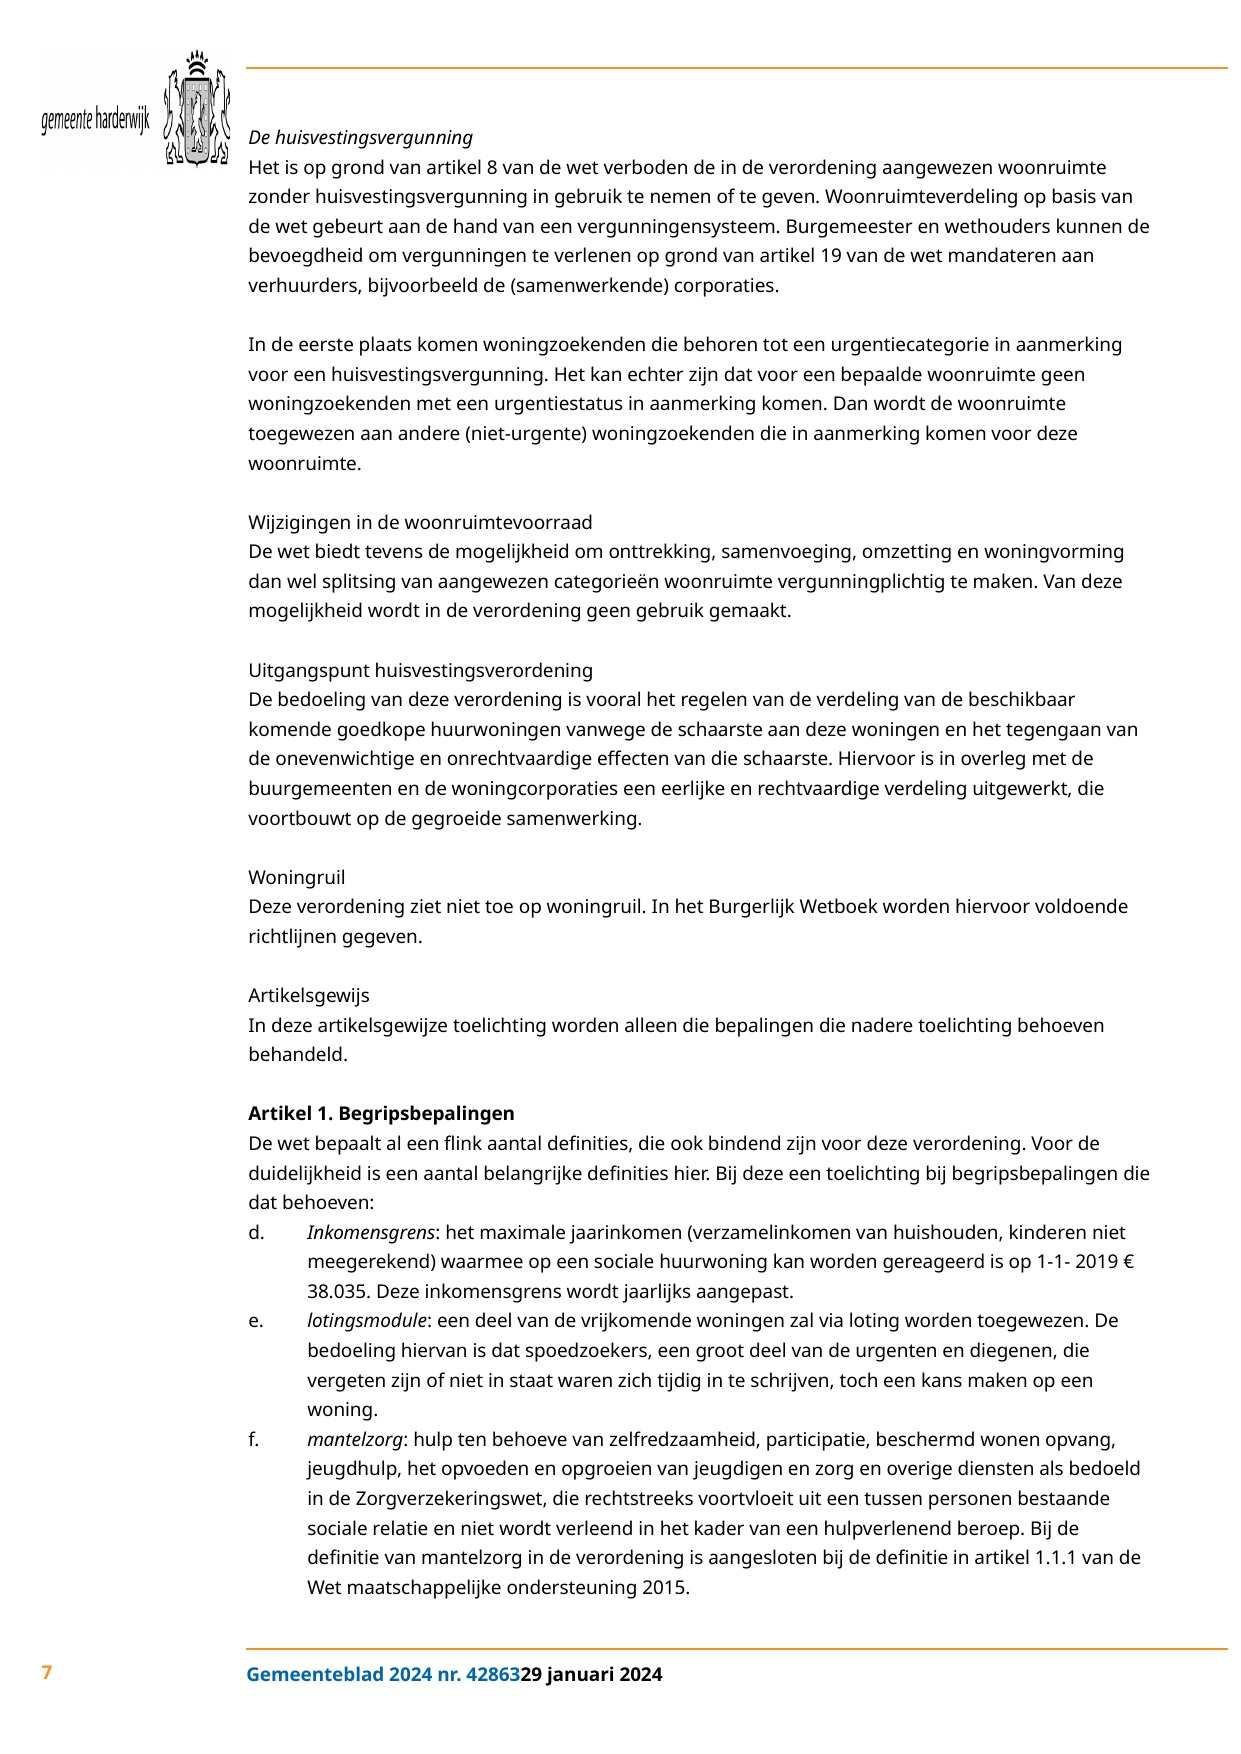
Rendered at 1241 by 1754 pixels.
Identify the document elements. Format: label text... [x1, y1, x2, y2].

text De bedoeling van deze verordening is vooral het regelen van de verdeling van de beschikbaar komende goedkope huurwoningen vanwege de schaarste aan deze woningen en het tegengaan van de onevenwichtige en onrechtvaardige effecten van die schaarste. Hiervoor is in overleg met de buurgemeenten en de woningcorporaties een eerlijke en rechtvaardige verdeling uitgewerkt, die voortbouwt op de gegroeide samenwerking. [248, 686, 1152, 831]
text In de eerste plaats komen woningzoekenden die behoren tot een urgentiecategorie in aanmerking voor een huisvestingsvergunning. Het kan echter zijn dat voor een bepaalde woonruimte geen woningzoekenden met een urgentiestatus in aanmerking komen. Dan wordt de woonruimte toegewezen aan andere (niet-urgente) woningzoekenden die in aanmerking komen voor deze woonruimte. [248, 331, 1152, 476]
text Uitgangspunt huisvestingsverordening [248, 657, 1152, 683]
text De wet bepaalt al een flink aantal definities, die ook bindend zijn voor deze verordening. Voor de duidelijkheid is een aantal belangrijke definities hier. Bij deze een toelichting bij begripsbepalingen die dat behoeven: [248, 1130, 1152, 1215]
list mantelzorg: hulp ten behoeve van zelfredzaamheid, participatie, beschermd wonen opvang, jeugdhulp, het opvoeden en opgroeien van jeugdigen en zorg en overige diensten als bedoeld in de Zorgverzekeringswet, die rechtstreeks voortvloeit uit een tussen personen bestaande sociale relatie en niet wordt verleend in het kader van een hulpverlenend beroep. Bij de definitie van mantelzorg in de verordening is aangesloten bij de definitie in artikel 1.1.1 van de Wet maatschappelijke ondersteuning 2015. [248, 1426, 1152, 1600]
text De huisvestingsvergunning [248, 124, 1152, 150]
text Het is op grond van artikel 8 van de wet verboden de in de verordening aangewezen woonruimte zonder huisvestingsvergunning in gebruik te nemen of te geven. Woonruimteverdeling op basis van de wet gebeurt aan de hand van een vergunningensysteem. Burgemeester en wethouders kunnen de bevoegdheid om vergunningen te verlenen op grond van artikel 19 van de wet mandateren aan verhuurders, bijvoorbeeld de (samenwerkende) corporaties. [248, 154, 1152, 298]
text Artikelsgewijs [248, 982, 1152, 1008]
list Inkomensgrens: het maximale jaarinkomen (verzamelinkomen van huishouden, kinderen niet meegerekend) waarmee op een sociale huurwoning kan worden gereageerd is op 1-1- 2019 € 38.035. Deze inkomensgrens wordt jaarlijks aangepast. [248, 1219, 1152, 1304]
text Wijzigingen in de woonruimtevoorraad [248, 509, 1152, 535]
text De wet biedt tevens de mogelijkheid om onttrekking, samenvoeging, omzetting en woningvorming dan wel splitsing van aangewezen categorieën woonruimte vergunningplichtig te maken. Van deze mogelijkheid wordt in de verordening geen gebruik gemaakt. [248, 538, 1152, 623]
text Woningruil [248, 864, 1152, 890]
text In deze artikelsgewijze toelichting worden alleen die bepalingen die nadere toelichting behoeven behandeld. [248, 1012, 1152, 1067]
list lotingsmodule: een deel van de vrijkomende woningen zal via loting worden toegewezen. De bedoeling hiervan is dat spoedzoekers, een groot deel van de urgenten en diegenen, die vergeten zijn of niet in staat waren zich tijdig in te schrijven, toch een kans maken op een woning. [248, 1308, 1152, 1422]
picture [41, 47, 231, 172]
text Deze verordening ziet niet toe op woningruil. In het Burgerlijk Wetboek worden hiervoor voldoende richtlijnen gegeven. [248, 893, 1152, 949]
text Artikel 1. Begripsbepalingen [248, 1101, 1152, 1126]
